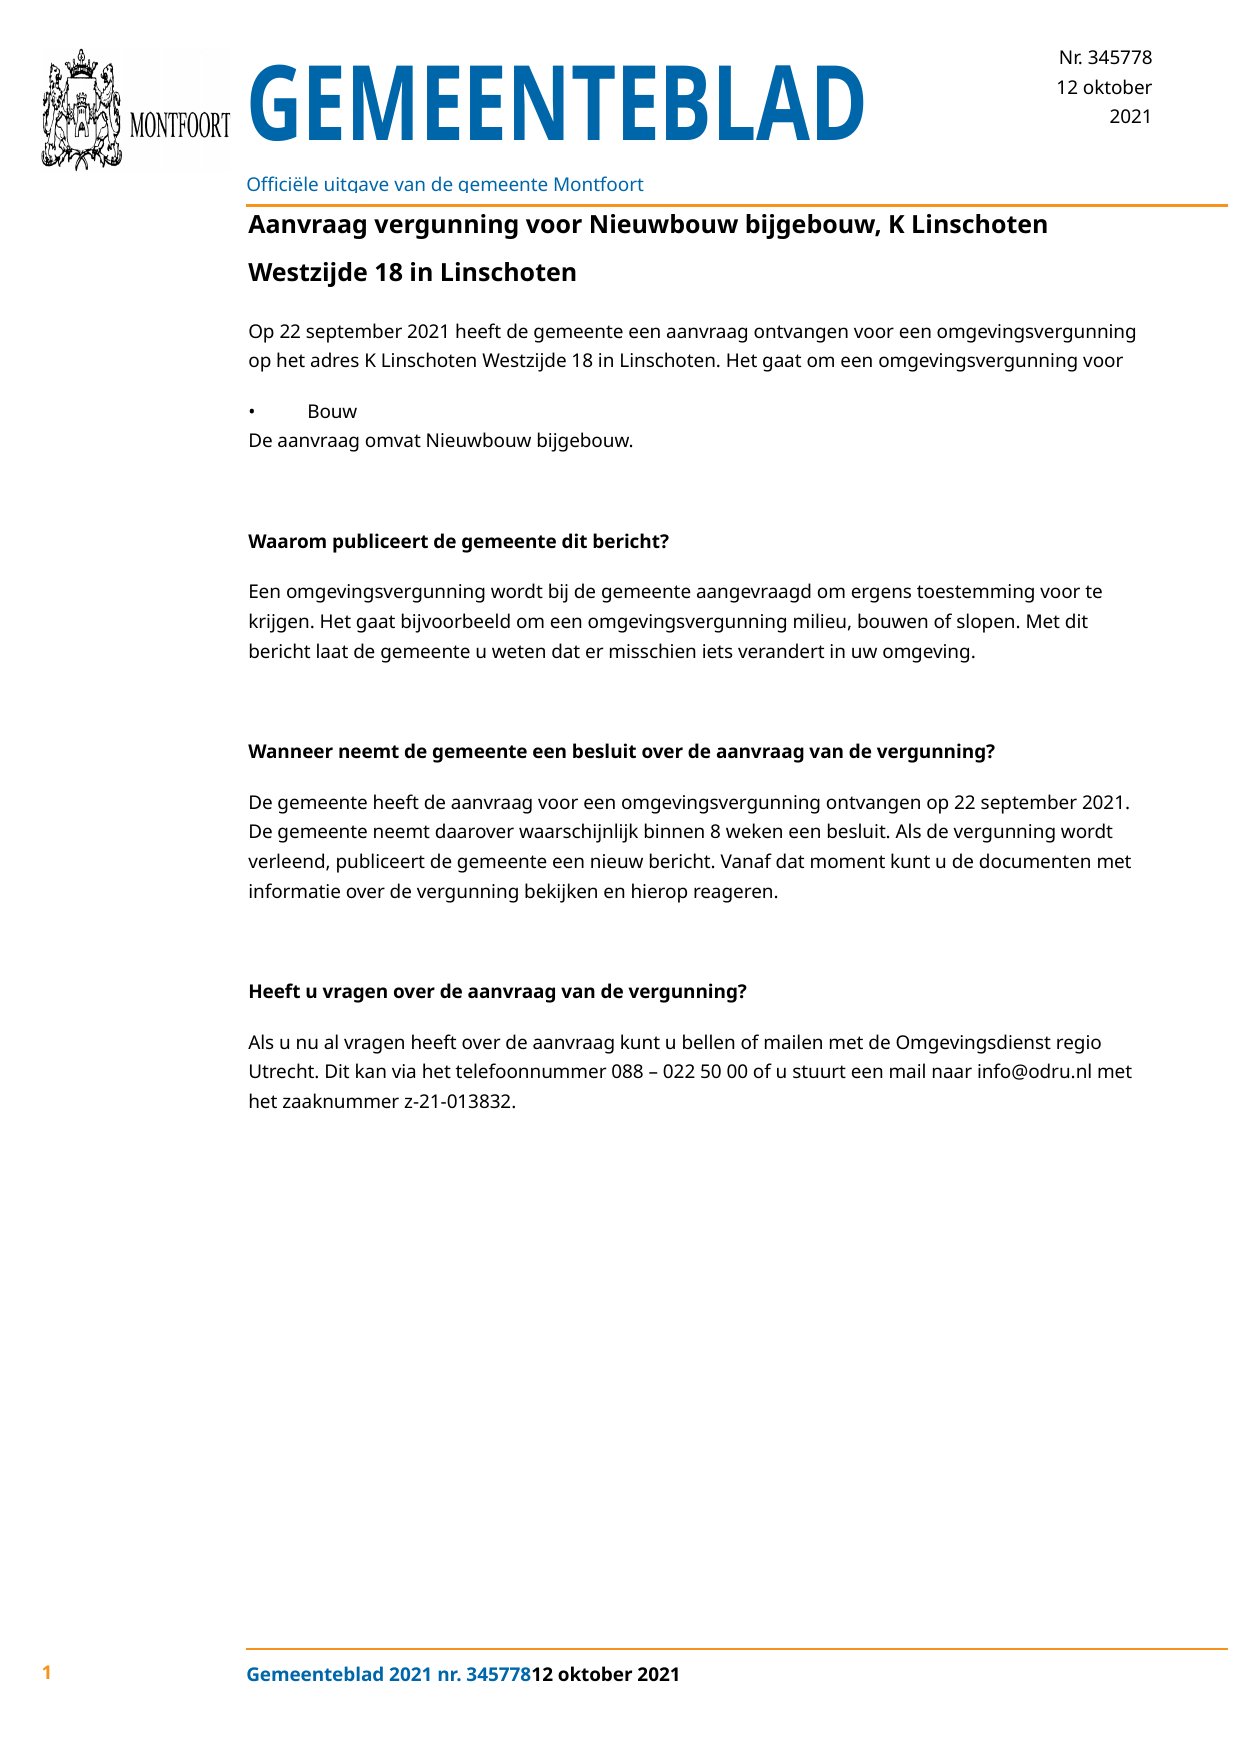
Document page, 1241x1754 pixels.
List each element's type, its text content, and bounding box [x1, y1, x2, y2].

text De aanvraag omvat Nieuwbouw bijgebouw. [248, 427, 1152, 453]
text Als u nu al vragen heeft over de aanvraag kunt u bellen of mailen met de Omgevingsdienst regio Utrecht. Dit kan via het telefoonnummer 088 – 022 50 00 of u stuurt een mail naar info@odru.nl met het zaaknummer z-21-013832. [248, 1029, 1152, 1114]
text Op 22 september 2021 heeft de gemeente een aanvraag ontvangen voor een omgevingsvergunning op het adres K Linschoten Westzijde 18 in Linschoten. Het gaat om een omgevingsvergunning voor [248, 318, 1152, 373]
text Wanneer neemt de gemeente een besluit over de aanvraag van de vergunning? [248, 739, 1152, 764]
list Bouw [248, 398, 1152, 424]
text Aanvraag vergunning voor Nieuwbouw bijgebouw, K Linschoten Westzijde 18 in Linschoten [248, 207, 1152, 288]
text Een omgevingsvergunning wordt bij de gemeente aangevraagd om ergens toestemming voor te krijgen. Het gaat bijvoorbeeld om een omgevingsvergunning milieu, bouwen of slopen. Met dit bericht laat de gemeente u weten dat er misschien iets verandert in uw omgeving. [248, 579, 1152, 664]
text Heeft u vragen over de aanvraag van de vergunning? [248, 979, 1152, 1004]
text Waarom publiceert de gemeente dit bericht? [248, 528, 1152, 554]
text De gemeente heeft de aanvraag voor een omgevingsvergunning ontvangen op 22 september 2021. De gemeente neemt daarover waarschijnlijk binnen 8 weken een besluit. Als de vergunning wordt verleend, publiceert de gemeente een nieuw bericht. Vanaf dat moment kunt u de documenten met informatie over de vergunning bekijken en hierop reageren. [248, 789, 1152, 904]
picture [41, 47, 231, 172]
